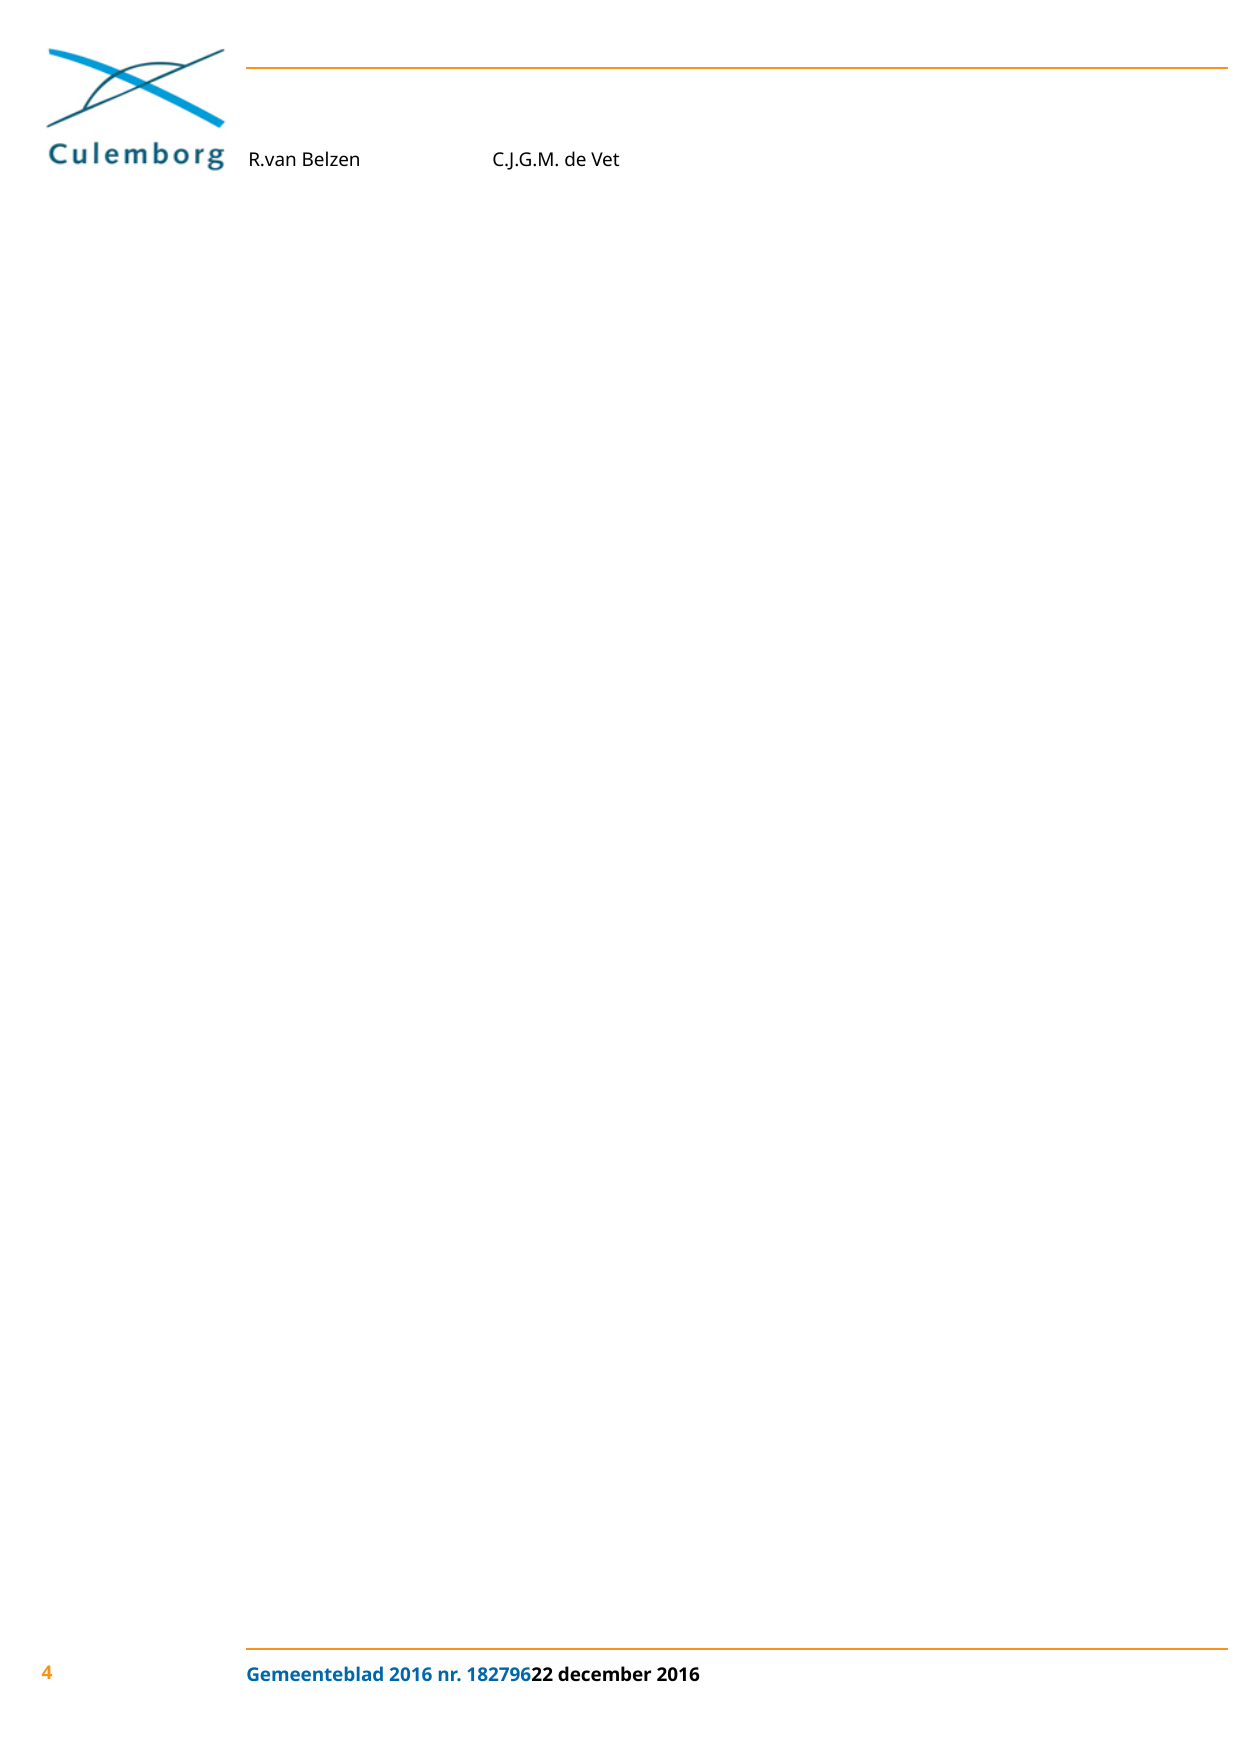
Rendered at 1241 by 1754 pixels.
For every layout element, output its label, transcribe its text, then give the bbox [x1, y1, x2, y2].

table_cell R.van Belzen [248, 146, 492, 172]
table_cell [248, 95, 492, 121]
picture [41, 47, 231, 172]
table_cell [492, 95, 1152, 121]
table_cell C.J.G.M. de Vet [492, 146, 1152, 172]
table_cell [248, 121, 492, 146]
table_cell [492, 121, 1152, 146]
